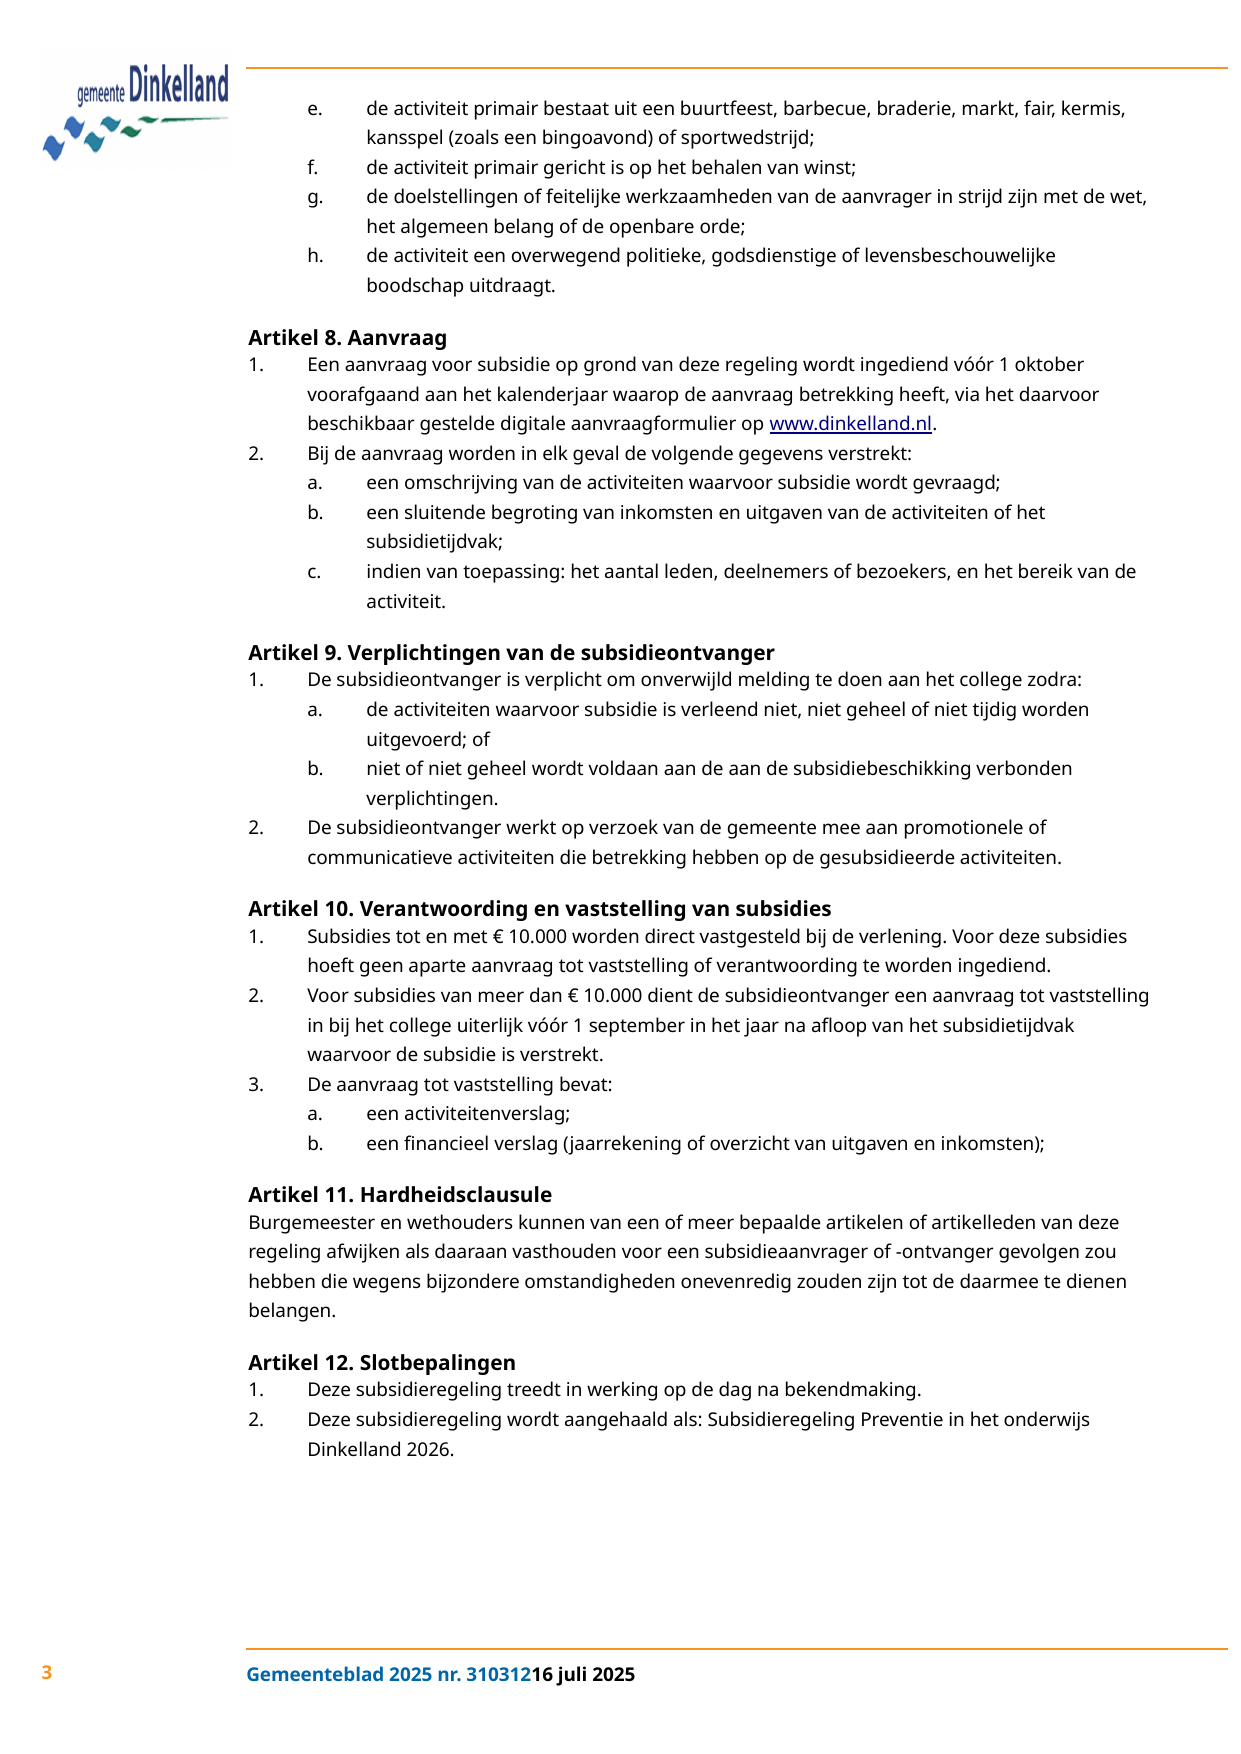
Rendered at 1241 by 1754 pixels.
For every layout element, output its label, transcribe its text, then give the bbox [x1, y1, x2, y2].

text Artikel 12. Slotbepalingen [248, 1348, 1152, 1377]
text Artikel 8. Aanvraag [248, 323, 1152, 351]
list De aanvraag tot vaststelling bevat: [248, 1071, 1152, 1097]
list een omschrijving van de activiteiten waarvoor subsidie wordt gevraagd; [307, 469, 1152, 495]
list de activiteit primair bestaat uit een buurtfeest, barbecue, braderie, markt, fair, kermis, kansspel (zoals een bingoavond) of sportwedstrijd; [307, 95, 1152, 150]
text Artikel 11. Hardheidsclausule [248, 1181, 1152, 1209]
list Bij de aanvraag worden in elk geval de volgende gegevens verstrekt: [248, 440, 1152, 466]
list de activiteit primair gericht is op het behalen van winst; [307, 154, 1152, 180]
list Deze subsidieregeling wordt aangehaald als: Subsidieregeling Preventie in het onderwijs Dinkelland 2026. [248, 1406, 1152, 1461]
list Subsidies tot en met € 10.000 worden direct vastgesteld bij de verlening. Voor deze subsidies hoeft geen aparte aanvraag tot vaststelling of verantwoording te worden ingediend. [248, 923, 1152, 978]
list een financieel verslag (jaarrekening of overzicht van uitgaven en inkomsten); [307, 1130, 1152, 1156]
list de activiteiten waarvoor subsidie is verleend niet, niet geheel of niet tijdig worden uitgevoerd; of [307, 696, 1152, 752]
text Artikel 9. Verplichtingen van de subsidieontvanger [248, 638, 1152, 667]
text Artikel 10. Verantwoording en vaststelling van subsidies [248, 894, 1152, 923]
list een activiteitenverslag; [307, 1101, 1152, 1126]
list een sluitende begroting van inkomsten en uitgaven van de activiteiten of het subsidietijdvak; [307, 499, 1152, 554]
list De subsidieontvanger is verplicht om onverwijld melding te doen aan het college zodra: [248, 667, 1152, 692]
list de doelstellingen of feitelijke werkzaamheden van de aanvrager in strijd zijn met de wet, het algemeen belang of de openbare orde; [307, 183, 1152, 239]
list Deze subsidieregeling treedt in werking op de dag na bekendmaking. [248, 1377, 1152, 1402]
list indien van toepassing: het aantal leden, deelnemers of bezoekers, en het bereik van de activiteit. [307, 558, 1152, 613]
picture [41, 47, 231, 172]
list Voor subsidies van meer dan € 10.000 dient de subsidieontvanger een aanvraag tot vaststelling in bij het college uiterlijk vóór 1 september in het jaar na afloop van het subsidietijdvak waarvoor de subsidie is verstrekt. [248, 982, 1152, 1067]
list de activiteit een overwegend politieke, godsdienstige of levensbeschouwelijke boodschap uitdraagt. [307, 243, 1152, 298]
list niet of niet geheel wordt voldaan aan de aan de subsidiebeschikking verbonden verplichtingen. [307, 755, 1152, 811]
text Burgemeester en wethouders kunnen van een of meer bepaalde artikelen of artikelleden van deze regeling afwijken als daaraan vasthouden voor een subsidieaanvrager of -ontvanger gevolgen zou hebben die wegens bijzondere omstandigheden onevenredig zouden zijn tot de daarmee te dienen belangen. [248, 1209, 1152, 1323]
list Een aanvraag voor subsidie op grond van deze regeling wordt ingediend vóór 1 oktober voorafgaand aan het kalenderjaar waarop de aanvraag betrekking heeft, via het daarvoor beschikbaar gestelde digitale aanvraagformulier op www.dinkelland.nl. [248, 351, 1152, 436]
list De subsidieontvanger werkt op verzoek van de gemeente mee aan promotionele of communicatieve activiteiten die betrekking hebben op de gesubsidieerde activiteiten. [248, 814, 1152, 870]
